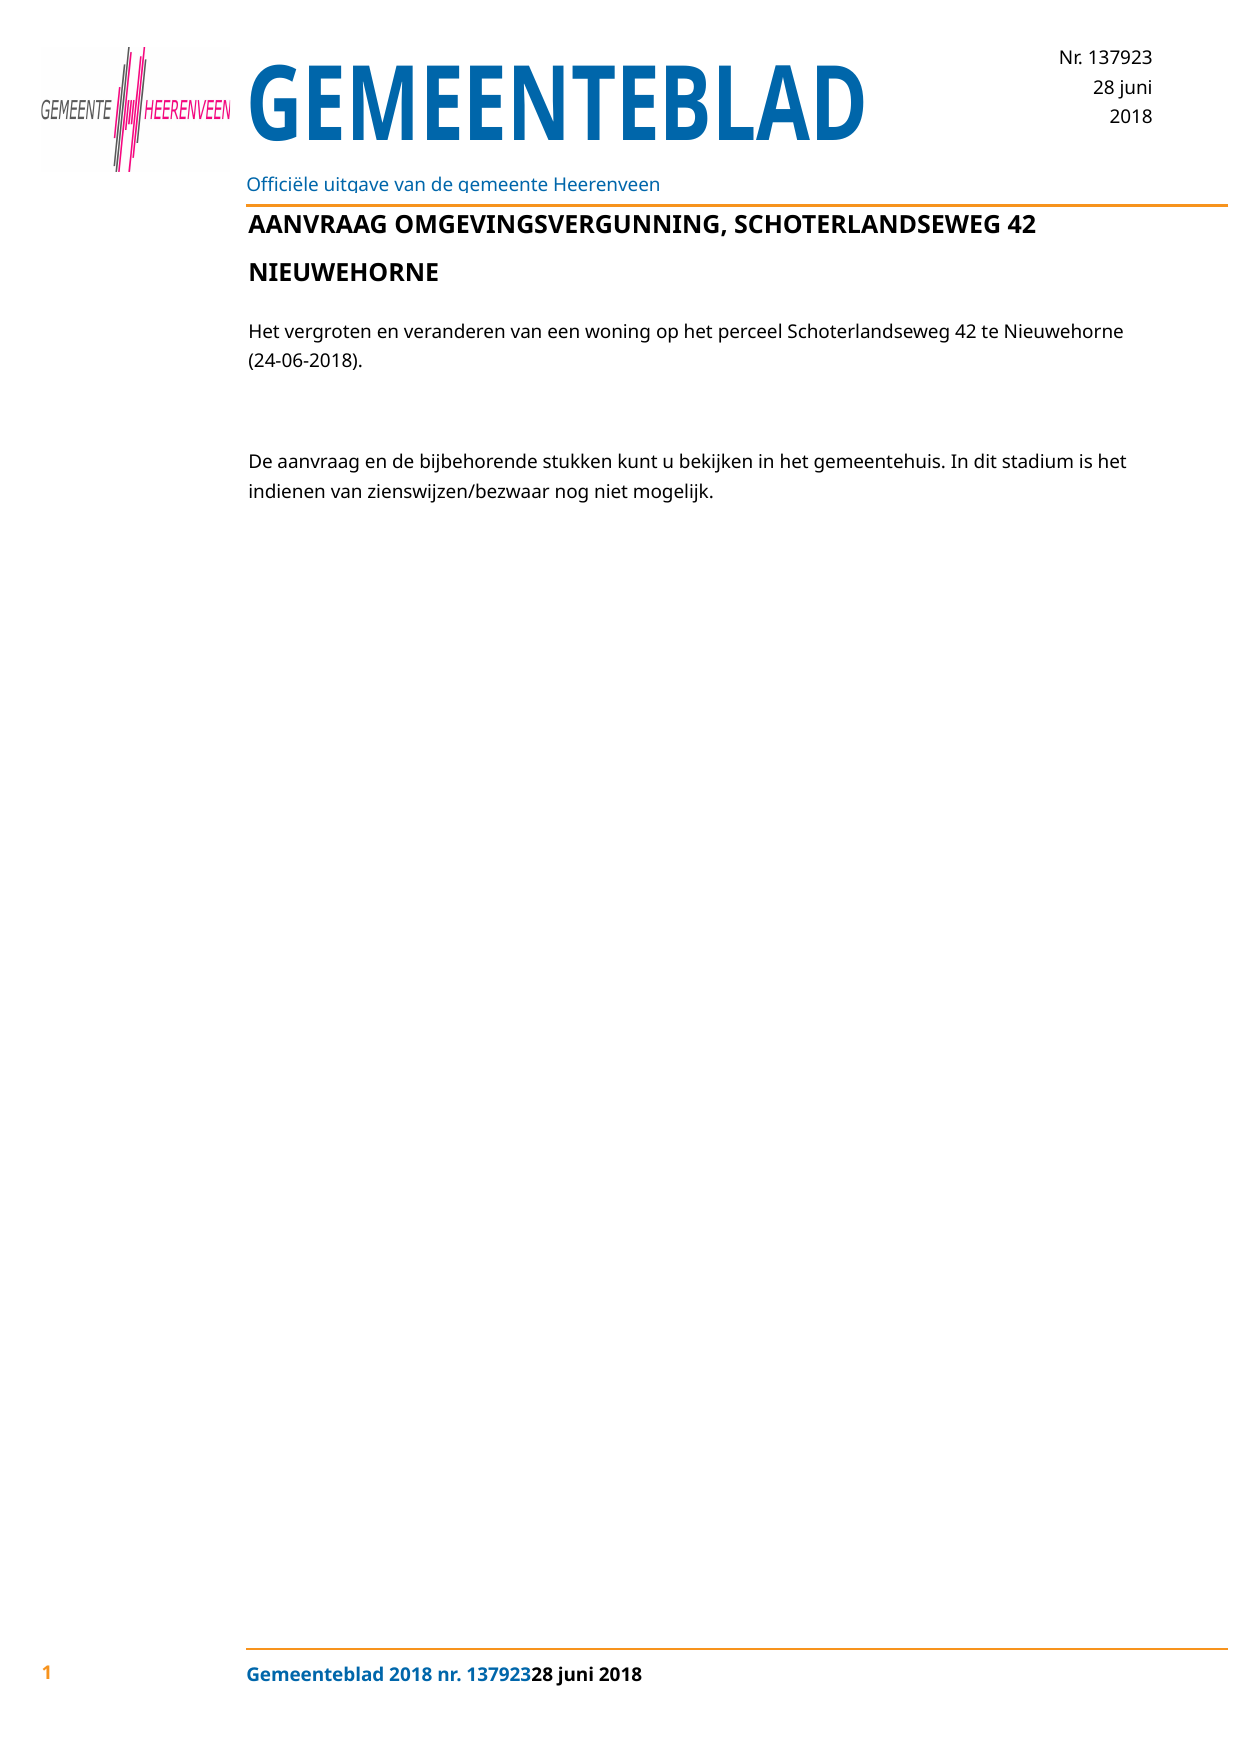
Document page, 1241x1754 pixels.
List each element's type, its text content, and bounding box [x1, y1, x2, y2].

text AANVRAAG OMGEVINGSVERGUNNING, SCHOTERLANDSEWEG 42 NIEUWEHORNE [248, 207, 1152, 288]
text De aanvraag en de bijbehorende stukken kunt u bekijken in het gemeentehuis. In dit stadium is het indienen van zienswijzen/bezwaar nog niet mogelijk. [248, 448, 1152, 504]
text Het vergroten en veranderen van een woning op het perceel Schoterlandseweg 42 te Nieuwehorne (24-06-2018). [248, 318, 1152, 373]
picture [41, 47, 231, 172]
